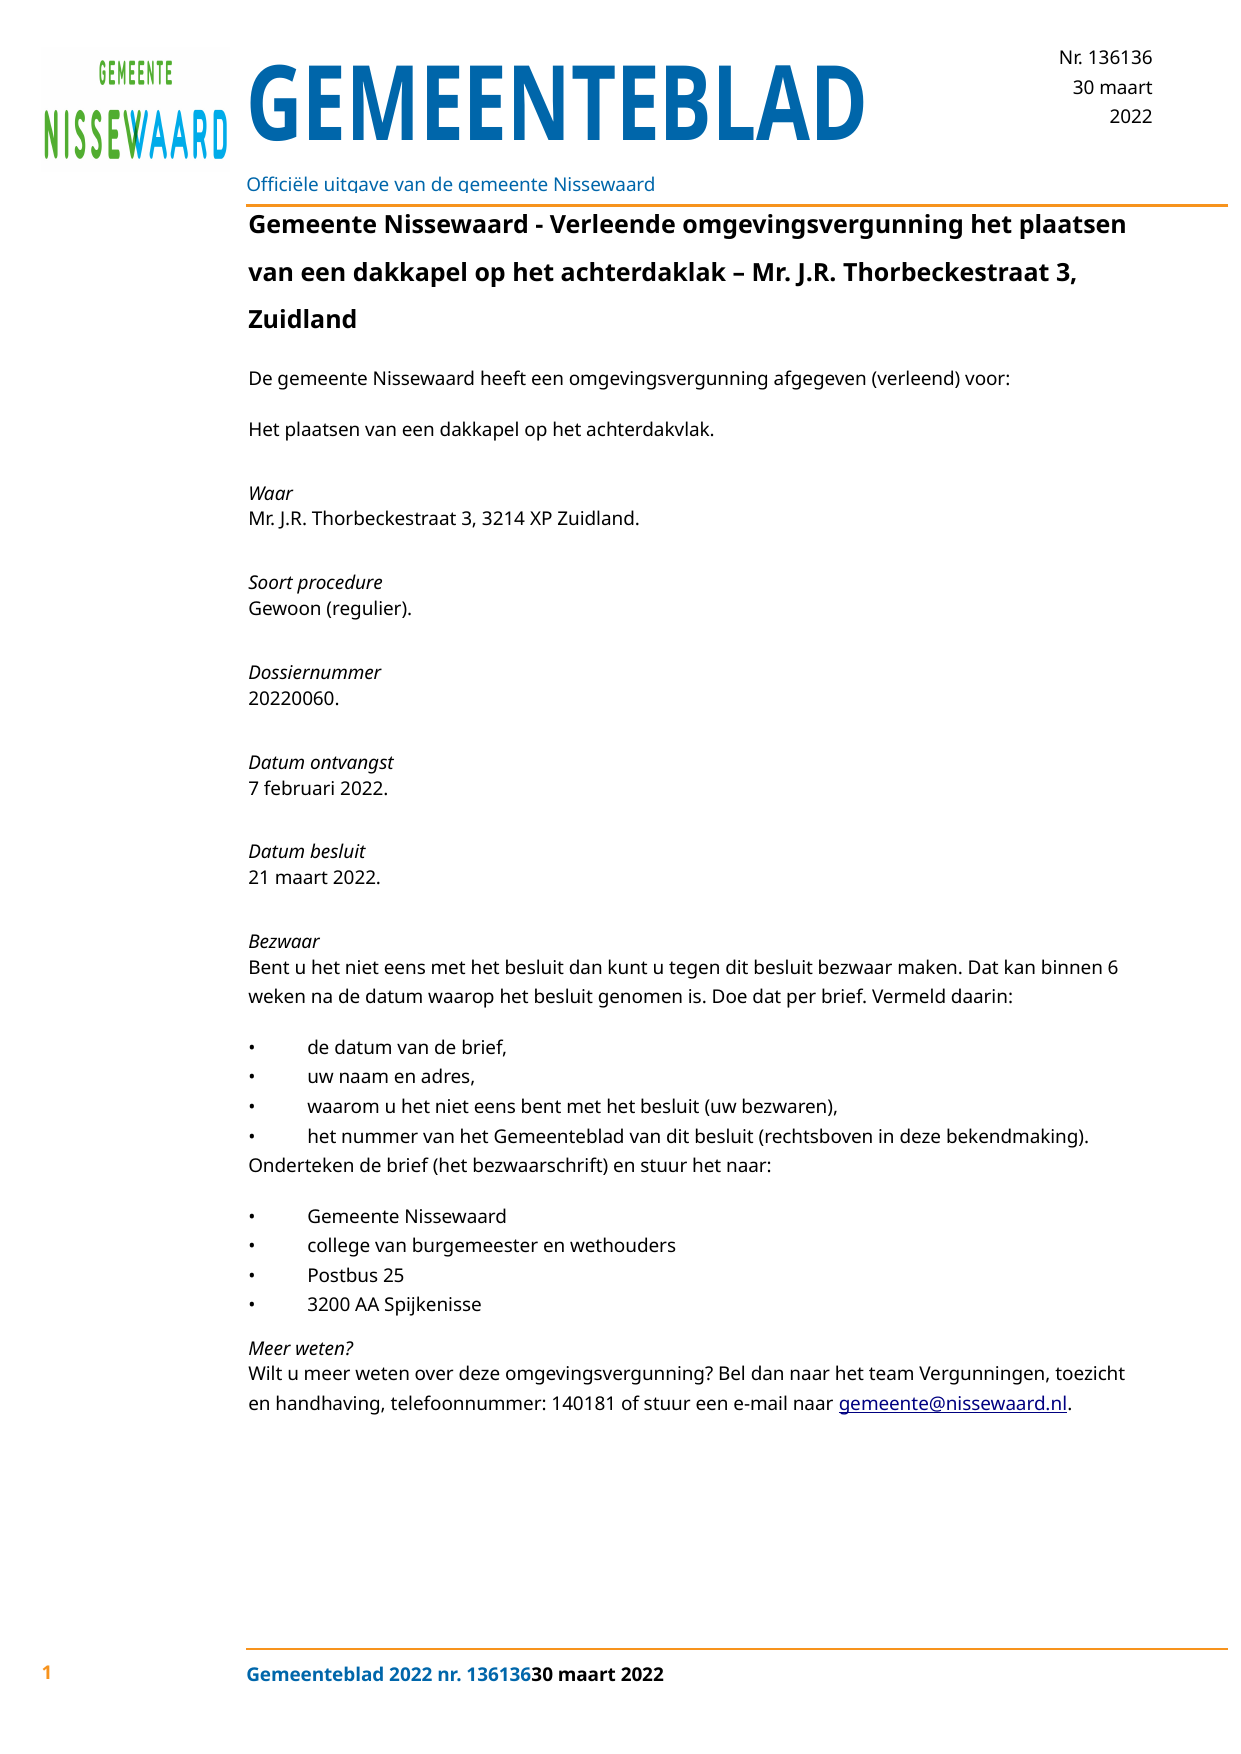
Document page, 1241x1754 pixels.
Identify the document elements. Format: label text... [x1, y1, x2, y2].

text Meer weten? [248, 1335, 1152, 1360]
list Gemeente Nissewaard [248, 1203, 1152, 1228]
list uw naam en adres, [248, 1064, 1152, 1089]
text Bezwaar [248, 928, 1152, 954]
text Soort procedure [248, 569, 1152, 595]
text Waar [248, 480, 1152, 506]
text Gewoon (regulier). [248, 595, 1152, 621]
text Datum besluit [248, 839, 1152, 864]
text Bent u het niet eens met het besluit dan kunt u tegen dit besluit bezwaar maken. Dat kan binnen 6 weken na de datum waarop het besluit genomen is. Doe dat per brief. Vermeld daarin: [248, 954, 1152, 1009]
list het nummer van het Gemeenteblad van dit besluit (rechtsboven in deze bekendmaking). [248, 1123, 1152, 1148]
picture [41, 47, 231, 172]
text De gemeente Nissewaard heeft een omgevingsvergunning afgegeven (verleend) voor: [248, 366, 1152, 391]
text 7 februari 2022. [248, 775, 1152, 800]
text Het plaatsen van een dakkapel op het achterdakvlak. [248, 416, 1152, 442]
text Dossiernummer [248, 659, 1152, 685]
text Gemeente Nissewaard - Verleende omgevingsvergunning het plaatsen van een dakkapel op het achterdaklak – Mr. J.R. Thorbeckestraat 3, Zuidland [248, 207, 1152, 336]
text Onderteken de brief (het bezwaarschrift) en stuur het naar: [248, 1152, 1152, 1178]
text Mr. J.R. Thorbeckestraat 3, 3214 XP Zuidland. [248, 506, 1152, 531]
text Wilt u meer weten over deze omgevingsvergunning? Bel dan naar het team Vergunningen, toezicht en handhaving, telefoonnummer: 140181 of stuur een e-mail naar gemeente@nissewaard.nl. [248, 1360, 1152, 1416]
list waarom u het niet eens bent met het besluit (uw bezwaren), [248, 1093, 1152, 1119]
text 21 maart 2022. [248, 864, 1152, 890]
text Datum ontvangst [248, 749, 1152, 775]
list 3200 AA Spijkenisse [248, 1292, 1152, 1317]
list Postbus 25 [248, 1262, 1152, 1288]
list de datum van de brief, [248, 1034, 1152, 1060]
list college van burgemeester en wethouders [248, 1232, 1152, 1258]
text 20220060. [248, 685, 1152, 711]
